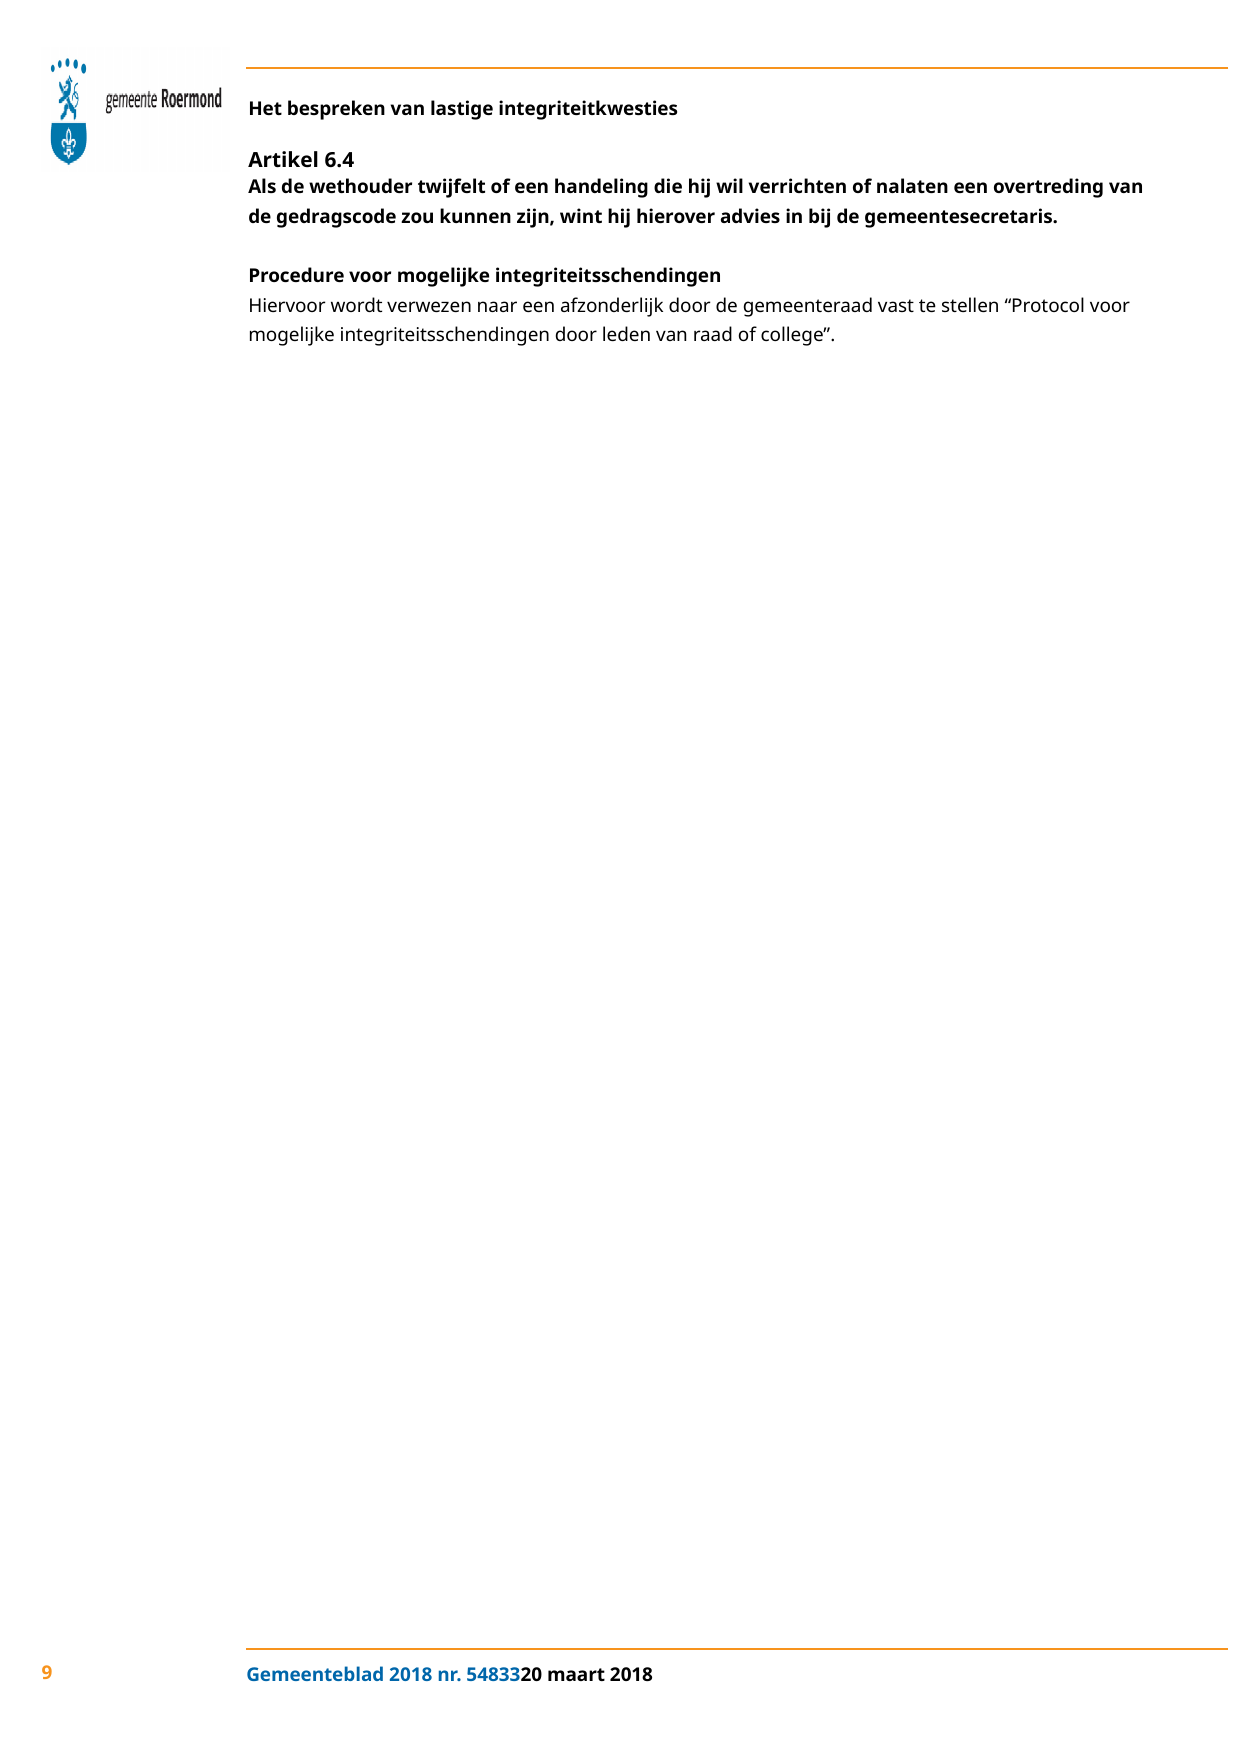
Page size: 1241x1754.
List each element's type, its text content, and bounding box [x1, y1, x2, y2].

text Als de wethouder twijfelt of een handeling die hij wil verrichten of nalaten een overtreding van de gedragscode zou kunnen zijn, wint hij hierover advies in bij de gemeentesecretaris. [248, 174, 1152, 229]
text Hiervoor wordt verwezen naar een afzonderlijk door de gemeenteraad vast te stellen “Protocol voor mogelijke integriteitsschendingen door leden van raad of college”. [248, 292, 1152, 347]
text Artikel 6.4 [248, 145, 1152, 174]
text Procedure voor mogelijke integriteitsschendingen [248, 262, 1152, 288]
text Het bespreken van lastige integriteitkwesties [248, 95, 1152, 121]
picture [41, 47, 231, 172]
